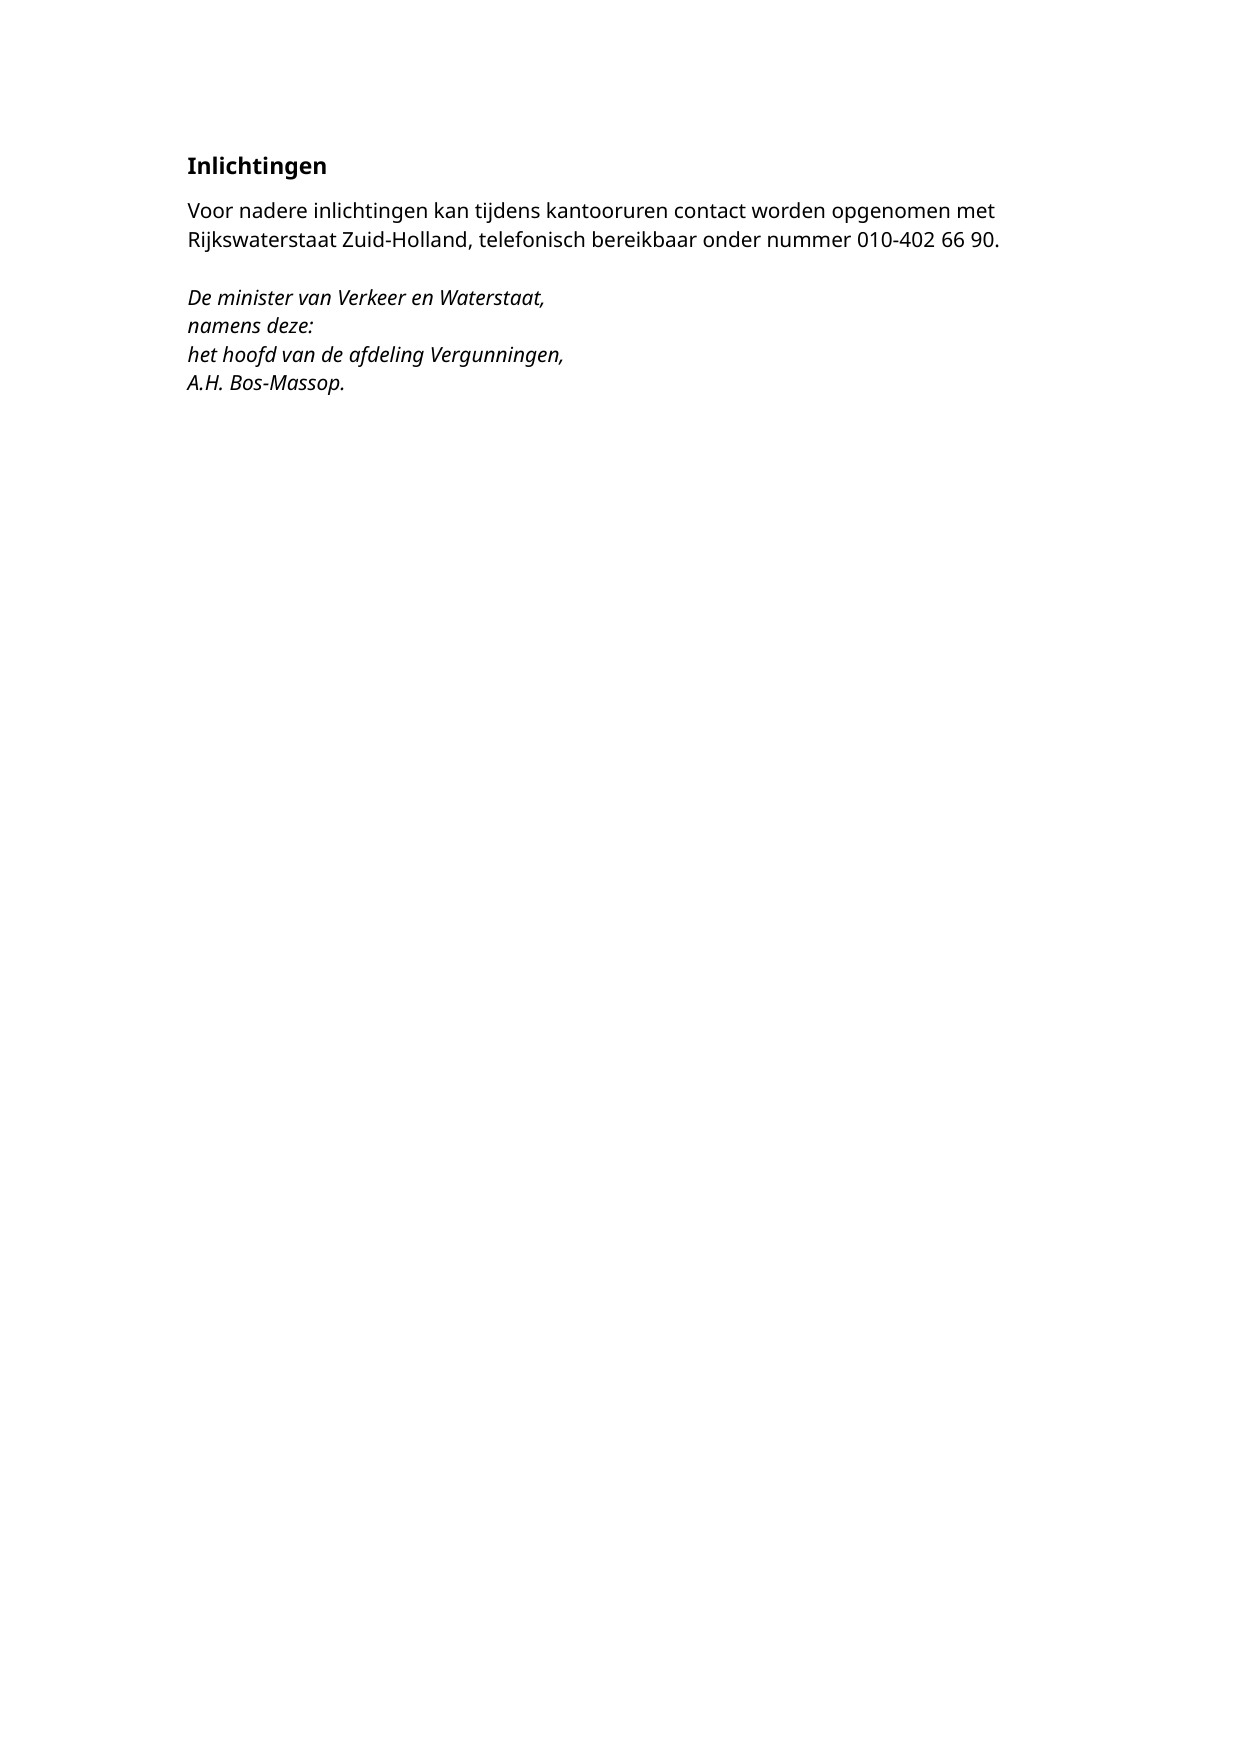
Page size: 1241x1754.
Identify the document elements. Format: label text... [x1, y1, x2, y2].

text namens deze: [187, 312, 1053, 340]
text Voor nadere inlichtingen kan tijdens kantooruren contact worden opgenomen met Rijkswaterstaat Zuid-Holland, telefonisch bereikbaar onder nummer 010-402 66 90. [187, 196, 1053, 253]
text het hoofd van de afdeling Vergunningen, [187, 340, 1053, 368]
subtitle Inlichtingen [187, 150, 1053, 181]
text De minister van Verkeer en Waterstaat, [187, 283, 1053, 312]
text A.H. Bos-Massop. [187, 368, 1053, 397]
